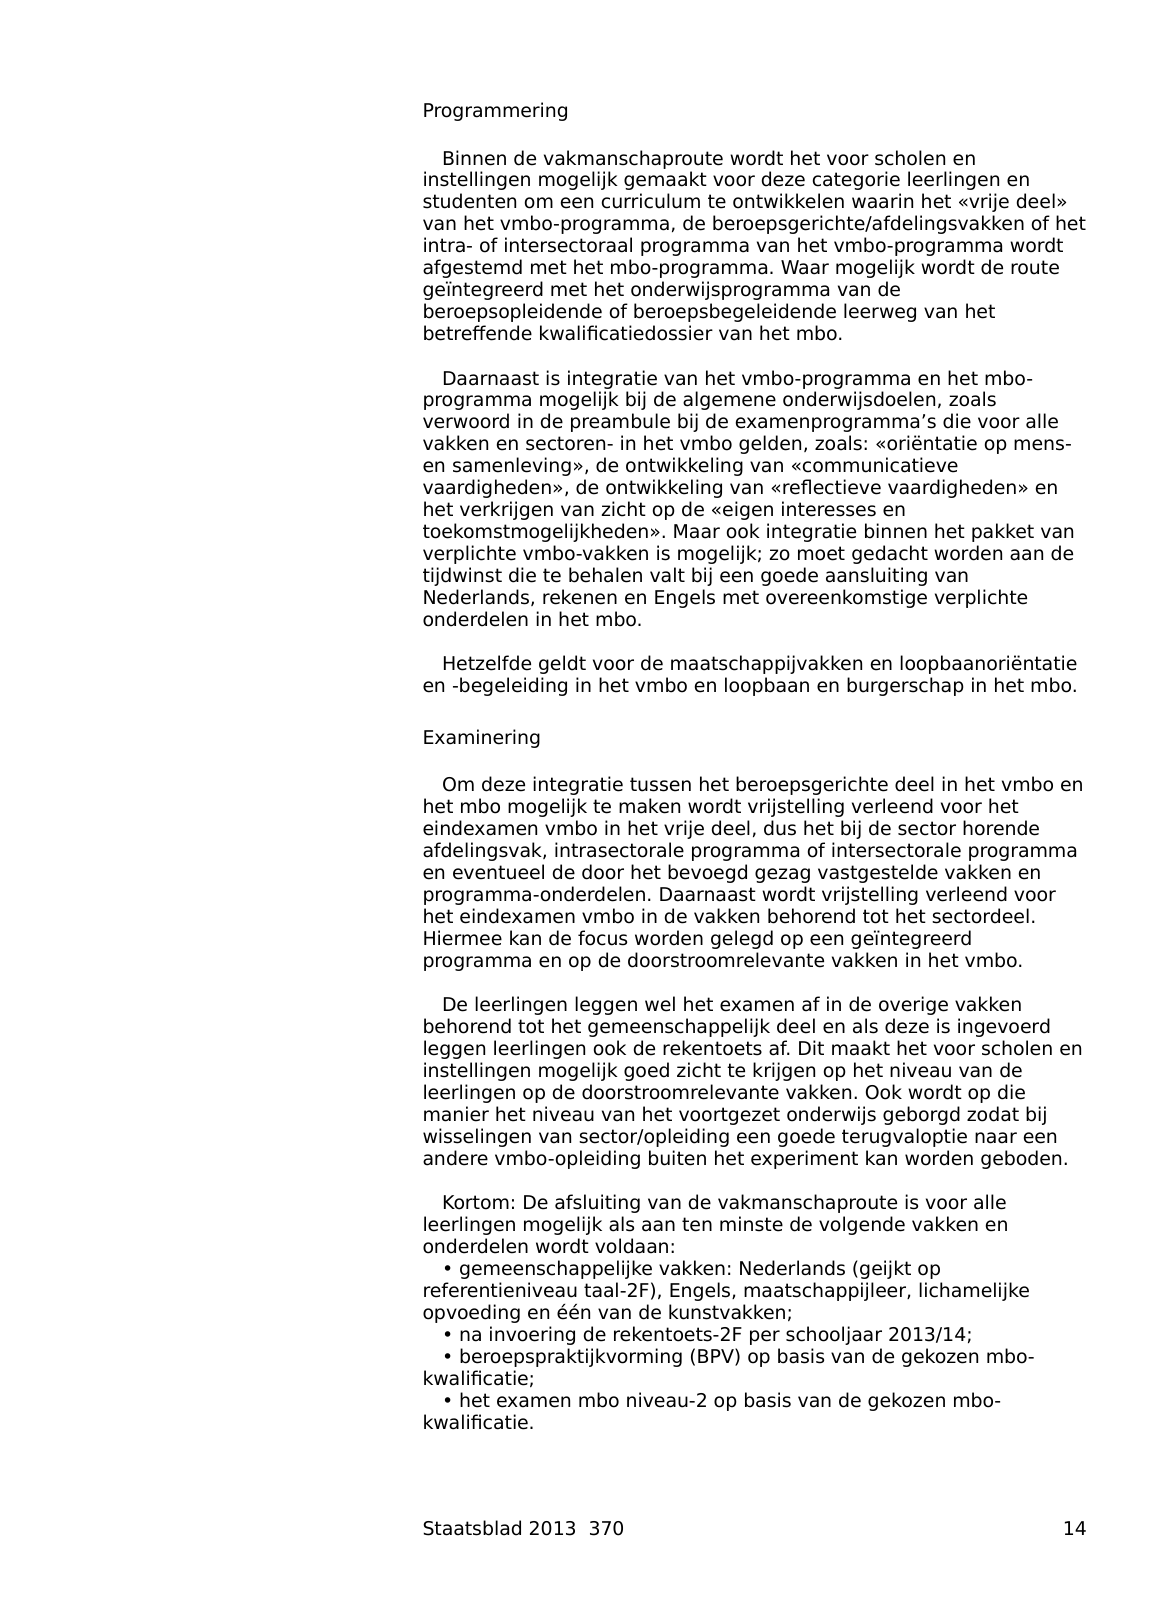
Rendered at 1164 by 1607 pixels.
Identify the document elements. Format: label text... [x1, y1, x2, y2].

text • beroepspraktijkvorming (BPV) op basis van de gekozen mbo-kwalificatie; [422, 1346, 1087, 1390]
subtitle Examinering [422, 727, 1087, 749]
text Hetzelfde geldt voor de maatschappijvakken en loopbaanoriëntatie en -begeleiding in het vmbo en loopbaan en burgerschap in het mbo. [422, 653, 1087, 697]
subtitle Programmering [422, 100, 1087, 122]
text • het examen mbo niveau-2 op basis van de gekozen mbo-kwalificatie. [422, 1390, 1087, 1434]
text Kortom: De afsluiting van de vakmanschaproute is voor alle leerlingen mogelijk als aan ten minste de volgende vakken en onderdelen wordt voldaan: [422, 1192, 1087, 1258]
text • na invoering de rekentoets-2F per schooljaar 2013/14; [422, 1324, 1087, 1346]
text • gemeenschappelijke vakken: Nederlands (geijkt op referentieniveau taal-2F), Engels, maatschappijleer, lichamelijke opvoeding en één van de kunstvakken; [422, 1258, 1087, 1324]
text De leerlingen leggen wel het examen af in de overige vakken behorend tot het gemeenschappelijk deel en als deze is ingevoerd leggen leerlingen ook de rekentoets af. Dit maakt het voor scholen en instellingen mogelijk goed zicht te krijgen op het niveau van de leerlingen op de doorstroomrelevante vakken. Ook wordt op die manier het niveau van het voortgezet onderwijs geborgd zodat bij wisselingen van sector/opleiding een goede terugvaloptie naar een andere vmbo-opleiding buiten het experiment kan worden geboden. [422, 994, 1087, 1170]
text Om deze integratie tussen het beroepsgerichte deel in het vmbo en het mbo mogelijk te maken wordt vrijstelling verleend voor het eindexamen vmbo in het vrije deel, dus het bij de sector horende afdelingsvak, intrasectorale programma of intersectorale programma en eventueel de door het bevoegd gezag vastgestelde vakken en programma-onderdelen. Daarnaast wordt vrijstelling verleend voor het eindexamen vmbo in de vakken behorend tot het sectordeel. Hiermee kan de focus worden gelegd op een geïntegreerd programma en op de doorstroomrelevante vakken in het vmbo. [422, 774, 1087, 972]
text Binnen de vakmanschaproute wordt het voor scholen en instellingen mogelijk gemaakt voor deze categorie leerlingen en studenten om een curriculum te ontwikkelen waarin het «vrije deel» van het vmbo-programma, de beroepsgerichte/afdelingsvakken of het intra- of intersectoraal programma van het vmbo-programma wordt afgestemd met het mbo-programma. Waar mogelijk wordt de route geïntegreerd met het onderwijsprogramma van de beroepsopleidende of beroepsbegeleidende leerweg van het betreffende kwalificatiedossier van het mbo. [422, 147, 1087, 345]
text Daarnaast is integratie van het vmbo-programma en het mbo-programma mogelijk bij de algemene onderwijsdoelen, zoals verwoord in de preambule bij de examenprogramma’s die voor alle vakken en sectoren- in het vmbo gelden, zoals: «oriëntatie op mens- en samenleving», de ontwikkeling van «communicatieve vaardigheden», de ontwikkeling van «reflectieve vaardigheden» en het verkrijgen van zicht op de «eigen interesses en toekomstmogelijkheden». Maar ook integratie binnen het pakket van verplichte vmbo-vakken is mogelijk; zo moet gedacht worden aan de tijdwinst die te behalen valt bij een goede aansluiting van Nederlands, rekenen en Engels met overeenkomstige verplichte onderdelen in het mbo. [422, 367, 1087, 631]
